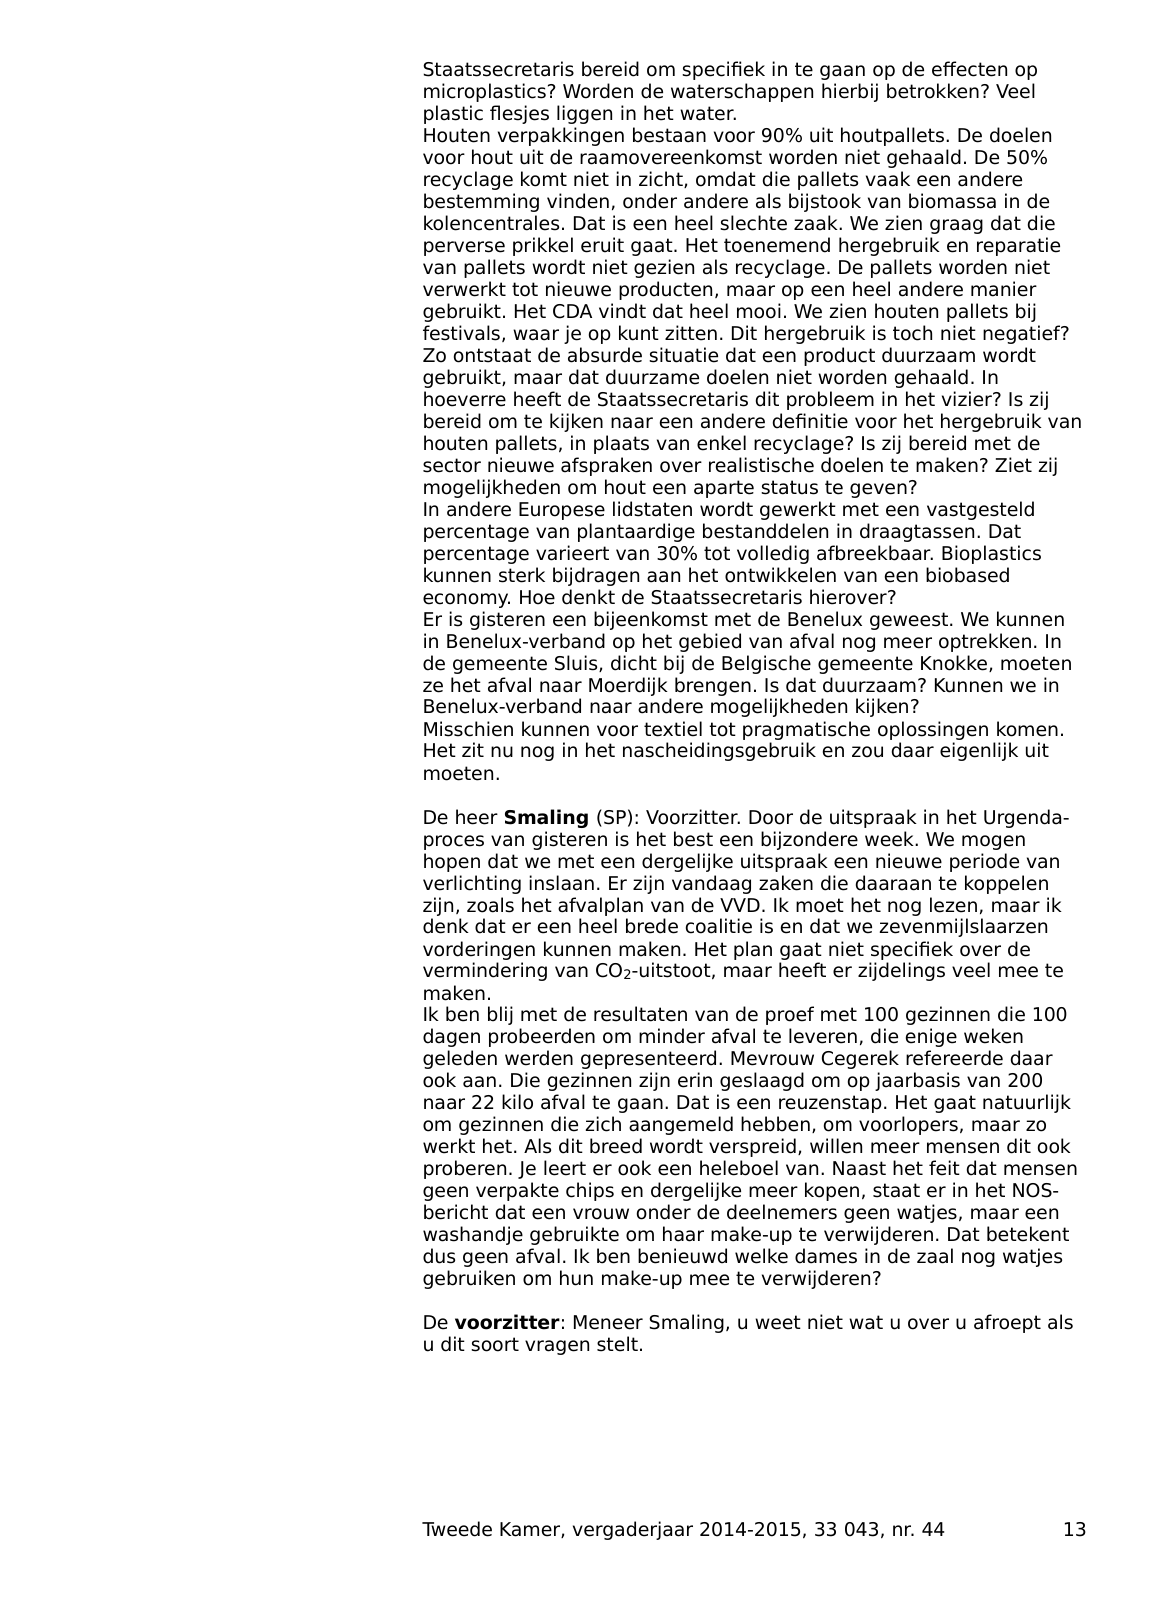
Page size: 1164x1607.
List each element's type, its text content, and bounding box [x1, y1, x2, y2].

text Ik ben blij met de resultaten van de proef met 100 gezinnen die 100 dagen probeerden om minder afval te leveren, die enige weken geleden werden gepresenteerd. Mevrouw Cegerek refereerde daar ook aan. Die gezinnen zijn erin geslaagd om op jaarbasis van 200 naar 22 kilo afval te gaan. Dat is een reuzenstap. Het gaat natuurlijk om gezinnen die zich aangemeld hebben, om voorlopers, maar zo werkt het. Als dit breed wordt verspreid, willen meer mensen dit ook proberen. Je leert er ook een heleboel van. Naast het feit dat mensen geen verpakte chips en dergelijke meer kopen, staat er in het NOS-bericht dat een vrouw onder de deelnemers geen watjes, maar een washandje gebruikte om haar make-up te verwijderen. Dat betekent dus geen afval. Ik ben benieuwd welke dames in de zaal nog watjes gebruiken om hun make-up mee te verwijderen? [422, 1004, 1087, 1290]
text In andere Europese lidstaten wordt gewerkt met een vastgesteld percentage van plantaardige bestanddelen in draagtassen. Dat percentage varieert van 30% tot volledig afbreekbaar. Bioplastics kunnen sterk bijdragen aan het ontwikkelen van een biobased economy. Hoe denkt de Staatssecretaris hierover? [422, 499, 1087, 608]
text Houten verpakkingen bestaan voor 90% uit houtpallets. De doelen voor hout uit de raamovereenkomst worden niet gehaald. De 50% recyclage komt niet in zicht, omdat die pallets vaak een andere bestemming vinden, onder andere als bijstook van biomassa in de kolencentrales. Dat is een heel slechte zaak. We zien graag dat die perverse prikkel eruit gaat. Het toenemend hergebruik en reparatie van pallets wordt niet gezien als recyclage. De pallets worden niet verwerkt tot nieuwe producten, maar op een heel andere manier gebruikt. Het CDA vindt dat heel mooi. We zien houten pallets bij festivals, waar je op kunt zitten. Dit hergebruik is toch niet negatief? Zo ontstaat de absurde situatie dat een product duurzaam wordt gebruikt, maar dat duurzame doelen niet worden gehaald. In hoeverre heeft de Staatssecretaris dit probleem in het vizier? Is zij bereid om te kijken naar een andere definitie voor het hergebruik van houten pallets, in plaats van enkel recyclage? Is zij bereid met de sector nieuwe afspraken over realistische doelen te maken? Ziet zij mogelijkheden om hout een aparte status te geven? [422, 125, 1087, 499]
text Staatssecretaris bereid om specifiek in te gaan op de effecten op microplastics? Worden de waterschappen hierbij betrokken? Veel plastic flesjes liggen in het water. [422, 59, 1087, 125]
text De heer Smaling (SP): Voorzitter. Door de uitspraak in het Urgenda-proces van gisteren is het best een bijzondere week. We mogen hopen dat we met een dergelijke uitspraak een nieuwe periode van verlichting inslaan. Er zijn vandaag zaken die daaraan te koppelen zijn, zoals het afvalplan van de VVD. Ik moet het nog lezen, maar ik denk dat er een heel brede coalitie is en dat we zevenmijlslaarzen vorderingen kunnen maken. Het plan gaat niet specifiek over de vermindering van CO2-uitstoot, maar heeft er zijdelings veel mee te maken. [422, 807, 1087, 1004]
text Misschien kunnen voor textiel tot pragmatische oplossingen komen. Het zit nu nog in het nascheidingsgebruik en zou daar eigenlijk uit moeten. [422, 718, 1087, 784]
text Er is gisteren een bijeenkomst met de Benelux geweest. We kunnen in Benelux-verband op het gebied van afval nog meer optrekken. In de gemeente Sluis, dicht bij de Belgische gemeente Knokke, moeten ze het afval naar Moerdijk brengen. Is dat duurzaam? Kunnen we in Benelux-verband naar andere mogelijkheden kijken? [422, 608, 1087, 718]
text De voorzitter: Meneer Smaling, u weet niet wat u over u afroept als u dit soort vragen stelt. [422, 1312, 1087, 1356]
